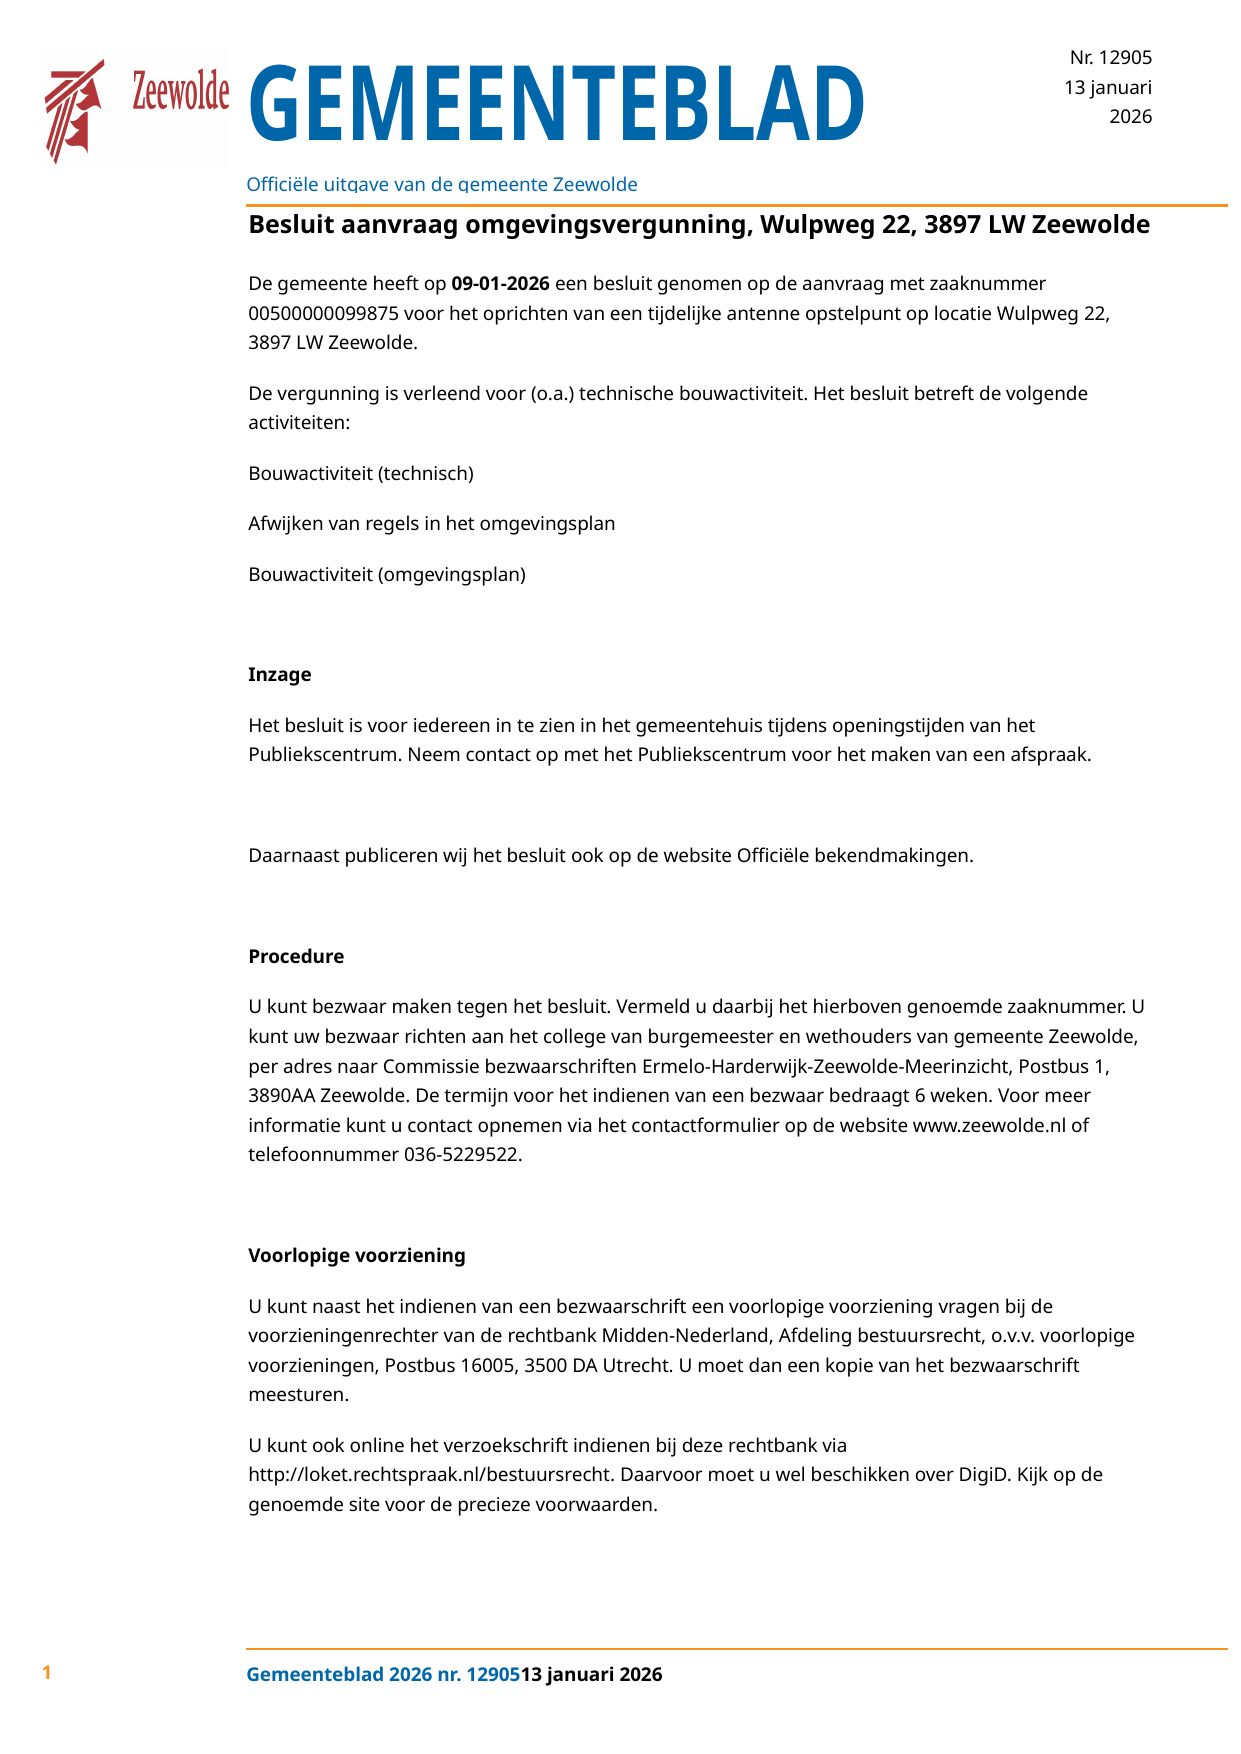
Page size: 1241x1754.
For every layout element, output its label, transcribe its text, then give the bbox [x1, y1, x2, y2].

text Voorlopige voorziening [248, 1242, 1152, 1268]
text Afwijken van regels in het omgevingsplan [248, 510, 1152, 536]
text Daarnaast publiceren wij het besluit ook op de website Officiële bekendmakingen. [248, 842, 1152, 868]
picture [41, 47, 231, 172]
text De gemeente heeft op 09-01-2026 een besluit genomen op de aanvraag met zaaknummer 00500000099875 voor het oprichten van een tijdelijke antenne opstelpunt op locatie Wulpweg 22, 3897 LW Zeewolde. [248, 270, 1152, 355]
text Besluit aanvraag omgevingsvergunning, Wulpweg 22, 3897 LW Zeewolde [248, 207, 1152, 241]
text Procedure [248, 943, 1152, 969]
text Bouwactiviteit (omgevingsplan) [248, 561, 1152, 586]
text Inzage [248, 662, 1152, 687]
text U kunt bezwaar maken tegen het besluit. Vermeld u daarbij het hierboven genoemde zaaknummer. U kunt uw bezwaar richten aan het college van burgemeester en wethouders van gemeente Zeewolde, per adres naar Commissie bezwaarschriften Ermelo-Harderwijk-Zeewolde-Meerinzicht, Postbus 1, 3890AA Zeewolde. De termijn voor het indienen van een bezwaar bedraagt 6 weken. Voor meer informatie kunt u contact opnemen via het contactformulier op de website www.zeewolde.nl of telefoonnummer 036-5229522. [248, 994, 1152, 1167]
text Bouwactiviteit (technisch) [248, 460, 1152, 486]
text U kunt naast het indienen van een bezwaarschrift een voorlopige voorziening vragen bij de voorzieningenrechter van de rechtbank Midden-Nederland, Afdeling bestuursrecht, o.v.v. voorlopige voorzieningen, Postbus 16005, 3500 DA Utrecht. U moet dan een kopie van het bezwaarschrift meesturen. [248, 1293, 1152, 1407]
text Het besluit is voor iedereen in te zien in het gemeentehuis tijdens openingstijden van het Publiekscentrum. Neem contact op met het Publiekscentrum voor het maken van een afspraak. [248, 712, 1152, 767]
text U kunt ook online het verzoekschrift indienen bij deze rechtbank via http://loket.rechtspraak.nl/bestuursrecht. Daarvoor moet u wel beschikken over DigiD. Kijk op de genoemde site voor de precieze voorwaarden. [248, 1432, 1152, 1517]
text De vergunning is verleend voor (o.a.) technische bouwactiviteit. Het besluit betreft de volgende activiteiten: [248, 380, 1152, 435]
